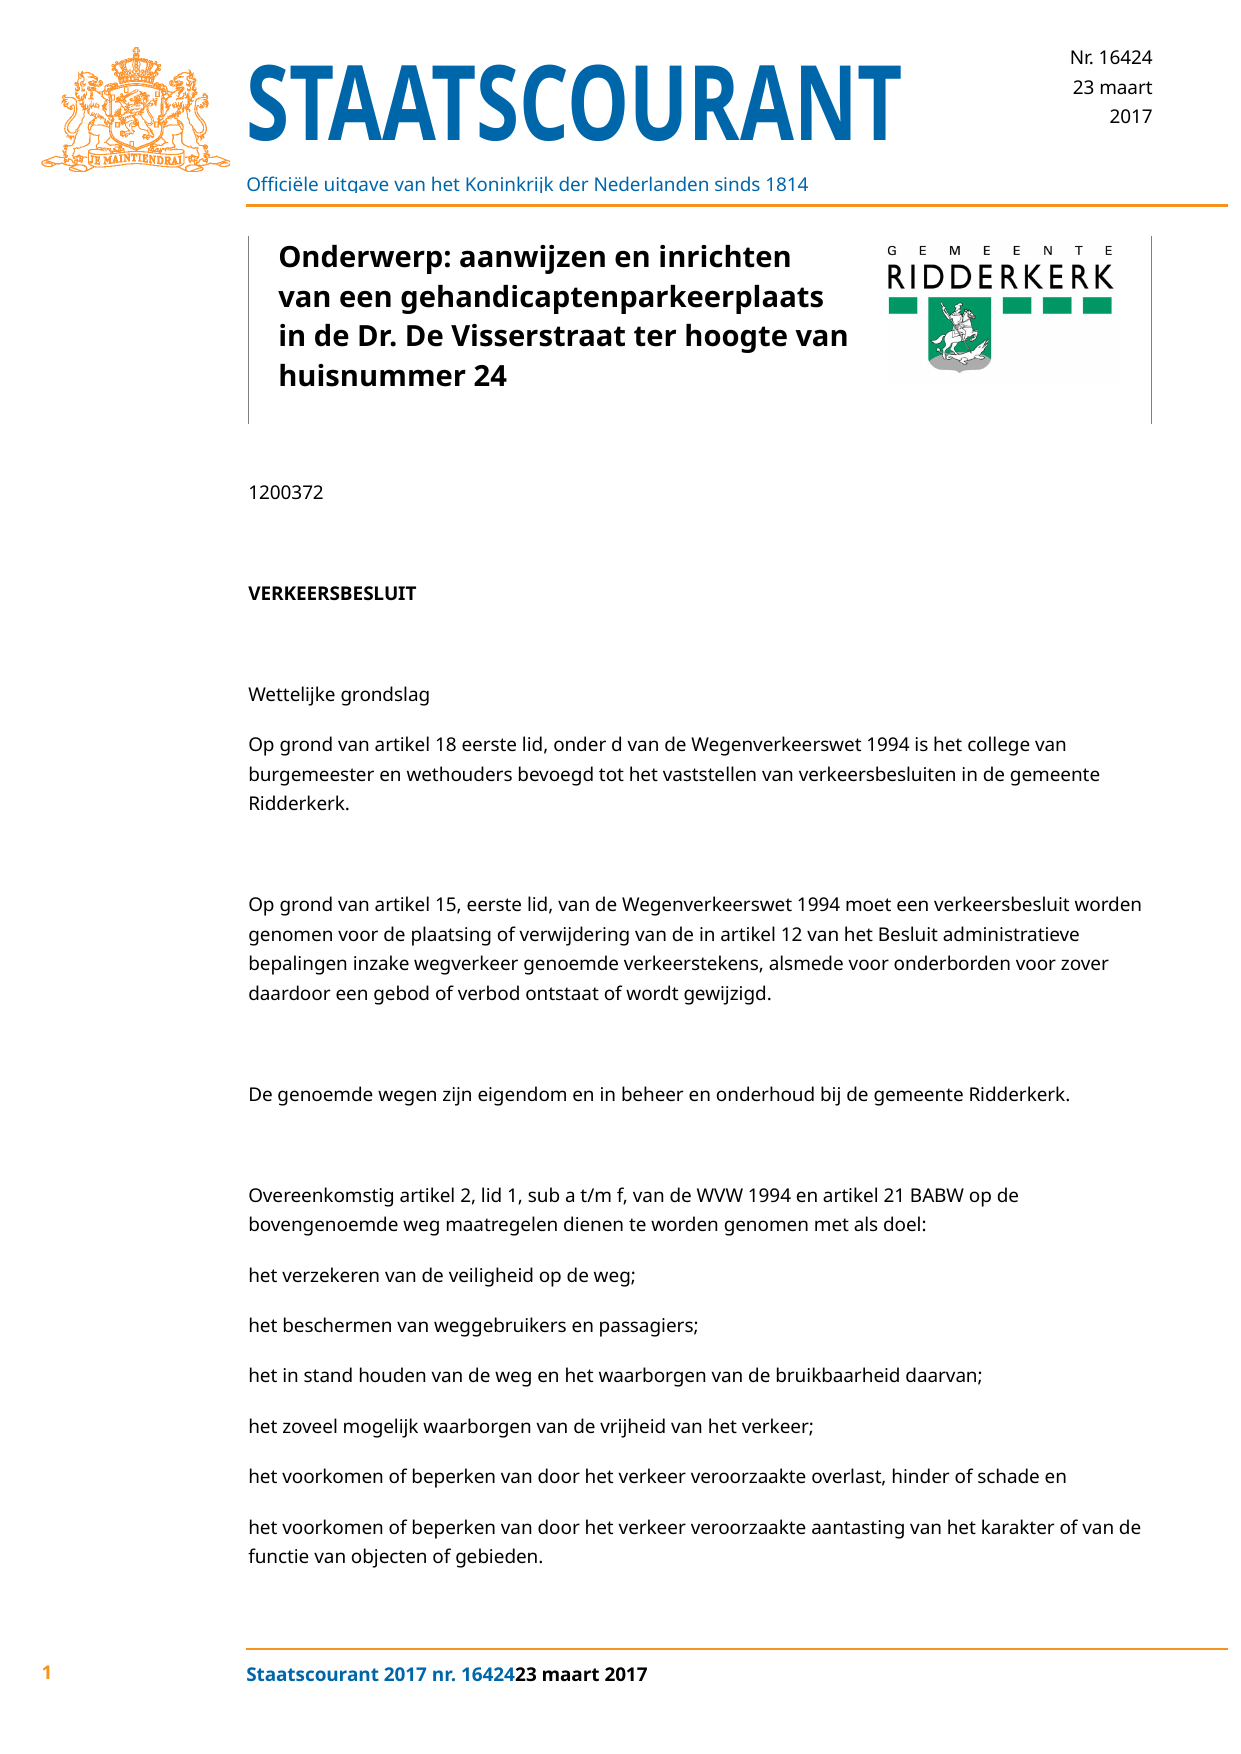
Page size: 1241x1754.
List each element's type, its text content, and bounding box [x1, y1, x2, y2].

text het beschermen van weggebruikers en passagiers; [248, 1312, 1152, 1338]
picture [41, 47, 231, 172]
text het voorkomen of beperken van door het verkeer veroorzaakte overlast, hinder of schade en [248, 1463, 1152, 1489]
text het verzekeren van de veiligheid op de weg; [248, 1262, 1152, 1288]
text het voorkomen of beperken van door het verkeer veroorzaakte aantasting van het karakter of van de functie van objecten of gebieden. [248, 1514, 1152, 1569]
text VERKEERSBESLUIT [248, 580, 1152, 606]
text Wettelijke grondslag [248, 681, 1152, 707]
table_header Onderwerp: aanwijzen en inrichten van een gehandicaptenparkeerplaats in de Dr. De Visserstraat ter hoogte van huisnummer 24 [249, 236, 850, 424]
table_header [850, 236, 1151, 424]
text Overeenkomstig artikel 2, lid 1, sub a t/m f, van de WVW 1994 en artikel 21 BABW op de bovengenoemde weg maatregelen dienen te worden genomen met als doel: [248, 1182, 1152, 1237]
picture [882, 236, 1119, 383]
text 1200372 [248, 479, 1152, 505]
text De genoemde wegen zijn eigendom en in beheer en onderhoud bij de gemeente Ridderkerk. [248, 1081, 1152, 1107]
text Op grond van artikel 18 eerste lid, onder d van de Wegenverkeerswet 1994 is het college van burgemeester en wethouders bevoegd tot het vaststellen van verkeersbesluiten in de gemeente Ridderkerk. [248, 731, 1152, 816]
text Op grond van artikel 15, eerste lid, van de Wegenverkeerswet 1994 moet een verkeersbesluit worden genomen voor de plaatsing of verwijdering van de in artikel 12 van het Besluit administratieve bepalingen inzake wegverkeer genoemde verkeerstekens, alsmede voor onderborden voor zover daardoor een gebod of verbod ontstaat of wordt gewijzigd. [248, 891, 1152, 1006]
text het in stand houden van de weg en het waarborgen van de bruikbaarheid daarvan; [248, 1363, 1152, 1388]
text het zoveel mogelijk waarborgen van de vrijheid van het verkeer; [248, 1413, 1152, 1439]
